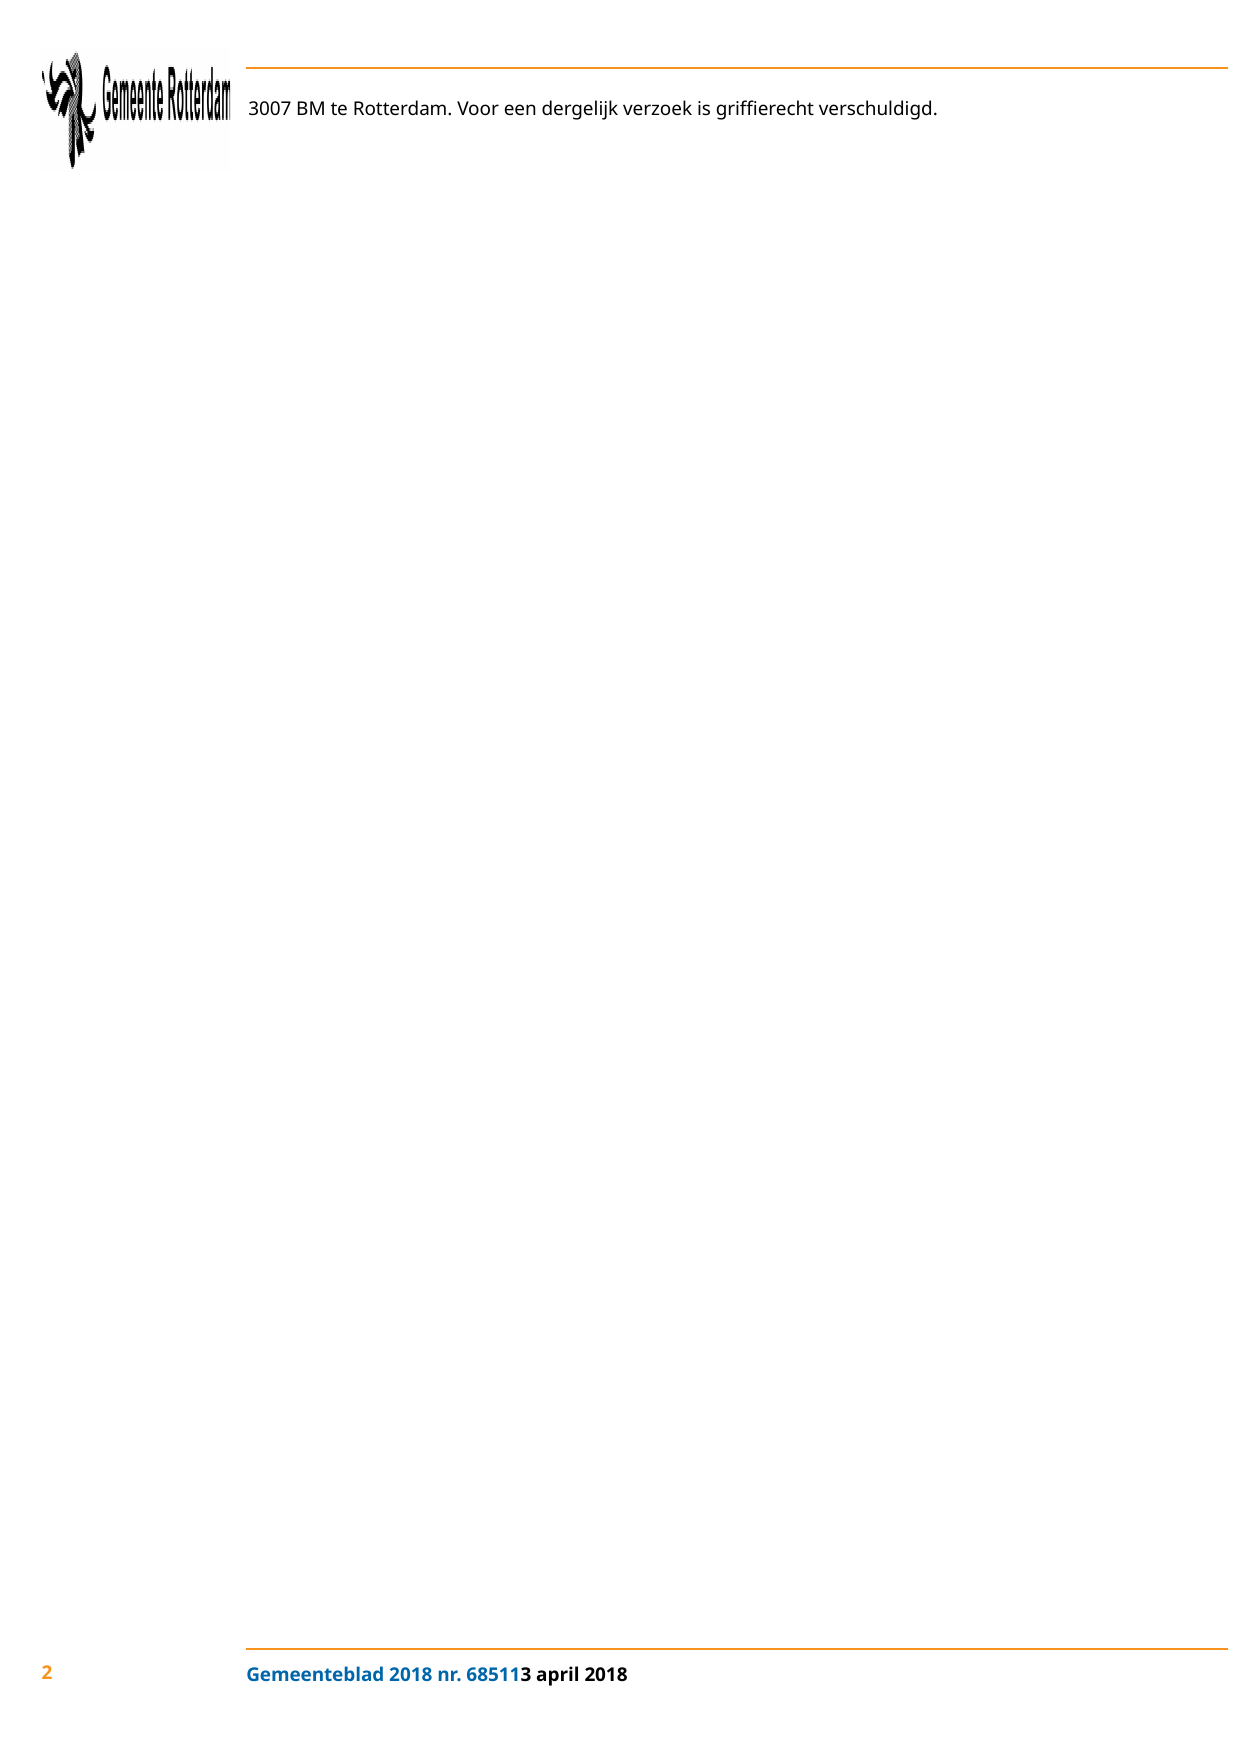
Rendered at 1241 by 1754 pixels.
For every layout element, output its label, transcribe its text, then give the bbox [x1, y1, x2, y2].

text 3007 BM te Rotterdam. Voor een dergelijk verzoek is griffierecht verschuldigd. [248, 95, 1152, 121]
picture [41, 47, 231, 172]
